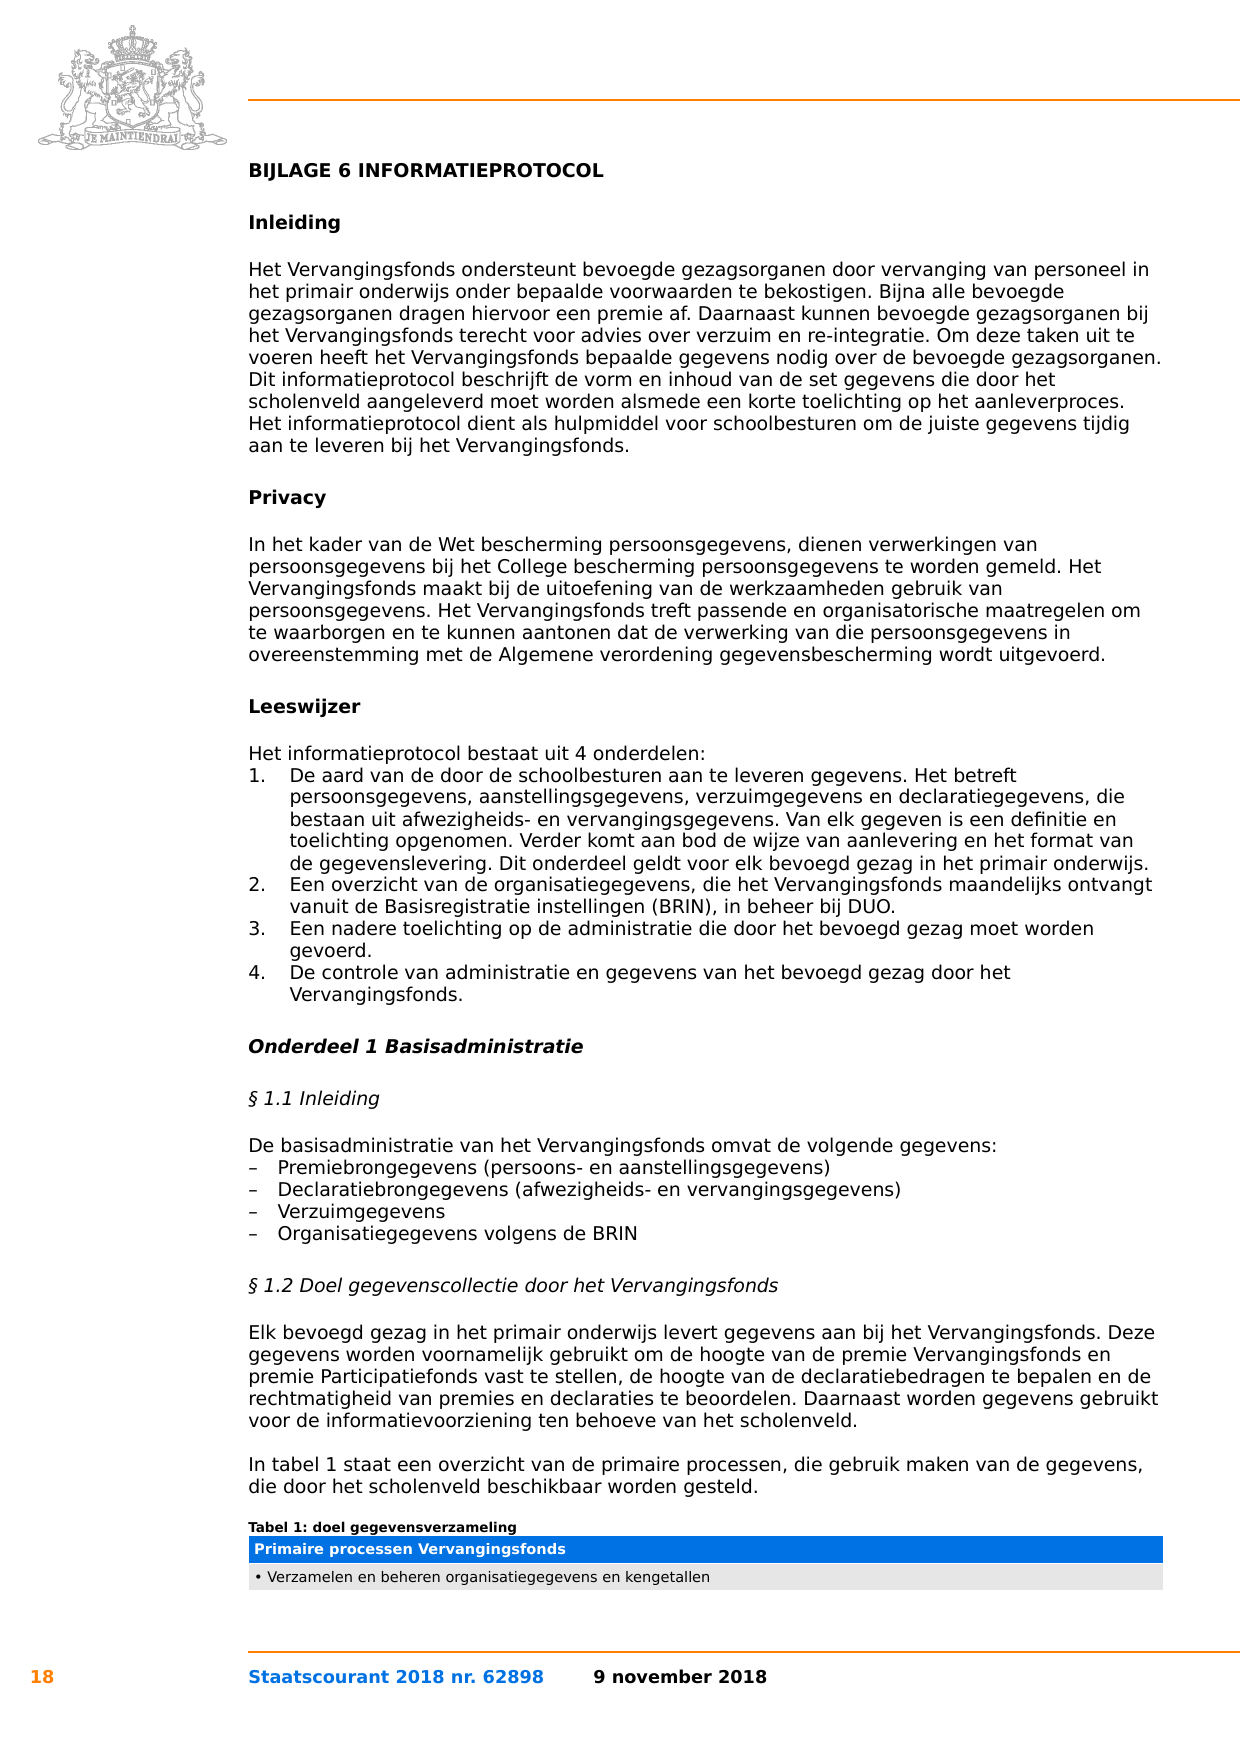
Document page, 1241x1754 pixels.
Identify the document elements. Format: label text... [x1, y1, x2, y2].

subtitle Onderdeel 1 Basisadministratie [248, 1036, 1163, 1058]
text Het Vervangingsfonds ondersteunt bevoegde gezagsorganen door vervanging van personeel in het primair onderwijs onder bepaalde voorwaarden te bekostigen. Bijna alle bevoegde gezagsorganen dragen hiervoor een premie af. Daarnaast kunnen bevoegde gezagsorganen bij het Vervangingsfonds terecht voor advies over verzuim en re-integratie. Om deze taken uit te voeren heeft het Vervangingsfonds bepaalde gegevens nodig over de bevoegde gezagsorganen. Dit informatieprotocol beschrijft de vorm en inhoud van de set gegevens die door het scholenveld aangeleverd moet worden alsmede een korte toelichting op het aanleverproces. Het informatieprotocol dient als hulpmiddel voor schoolbesturen om de juiste gegevens tijdig aan te leveren bij het Vervangingsfonds. [248, 259, 1163, 457]
subtitle § 1.1 Inleiding [248, 1088, 1163, 1110]
subtitle BIJLAGE 6 INFORMATIEPROTOCOL [248, 160, 1163, 182]
subtitle Leeswijzer [248, 696, 1163, 717]
text In tabel 1 staat een overzicht van de primaire processen, die gebruik maken van de gegevens, die door het scholenveld beschikbaar worden gesteld. [248, 1454, 1163, 1498]
text 1. De aard van de door de schoolbesturen aan te leveren gegevens. Het betreft persoonsgegevens, aanstellingsgegevens, verzuimgegevens en declaratiegegevens, die bestaan uit afwezigheids- en vervangingsgegevens. Van elk gegeven is een definitie en toelichting opgenomen. Verder komt aan bod de wijze van aanlevering en het format van de gegevenslevering. Dit onderdeel geldt voor elk bevoegd gezag in het primair onderwijs. [248, 764, 1163, 874]
subtitle Privacy [248, 487, 1163, 509]
subtitle § 1.2 Doel gegevenscollectie door het Vervangingsfonds [248, 1275, 1163, 1297]
text Elk bevoegd gezag in het primair onderwijs levert gegevens aan bij het Vervangingsfonds. Deze gegevens worden voornamelijk gebruikt om de hoogte van de premie Vervangingsfonds en premie Participatiefonds vast te stellen, de hoogte van de declaratiebedragen te bepalen en de rechtmatigheid van premies en declaraties te beoordelen. Daarnaast worden gegevens gebruikt voor de informatievoorziening ten behoeve van het scholenveld. [248, 1322, 1163, 1432]
text – Declaratiebrongegevens (afwezigheids- en vervangingsgegevens) [248, 1179, 1163, 1201]
text Het informatieprotocol bestaat uit 4 onderdelen: [248, 742, 1163, 764]
text In het kader van de Wet bescherming persoonsgegevens, dienen verwerkingen van persoonsgegevens bij het College bescherming persoonsgegevens te worden gemeld. Het Vervangingsfonds maakt bij de uitoefening van de werkzaamheden gebruik van persoonsgegevens. Het Vervangingsfonds treft passende en organisatorische maatregelen om te waarborgen en te kunnen aantonen dat de verwerking van die persoonsgegevens in overeenstemming met de Algemene verordening gegevensbescherming wordt uitgevoerd. [248, 534, 1163, 666]
text – Organisatiegegevens volgens de BRIN [248, 1223, 1163, 1245]
text 3. Een nadere toelichting op de administratie die door het bevoegd gezag moet worden gevoerd. [248, 918, 1163, 962]
table_header Tabel 1: doel gegevensverzameling [248, 1520, 1163, 1535]
text 4. De controle van administratie en gegevens van het bevoegd gezag door het Vervangingsfonds. [248, 962, 1163, 1006]
table_cell Primaire processen Vervangingsfonds [249, 1536, 1163, 1563]
table_cell • Verzamelen en beheren organisatiegegevens en kengetallen [249, 1564, 1163, 1590]
text – Premiebrongegevens (persoons- en aanstellingsgegevens) [248, 1157, 1163, 1179]
picture [38, 25, 227, 150]
text 2. Een overzicht van de organisatiegegevens, die het Vervangingsfonds maandelijks ontvangt vanuit de Basisregistratie instellingen (BRIN), in beheer bij DUO. [248, 874, 1163, 918]
text De basisadministratie van het Vervangingsfonds omvat de volgende gegevens: [248, 1135, 1163, 1157]
subtitle Inleiding [248, 212, 1163, 234]
text – Verzuimgegevens [248, 1201, 1163, 1223]
